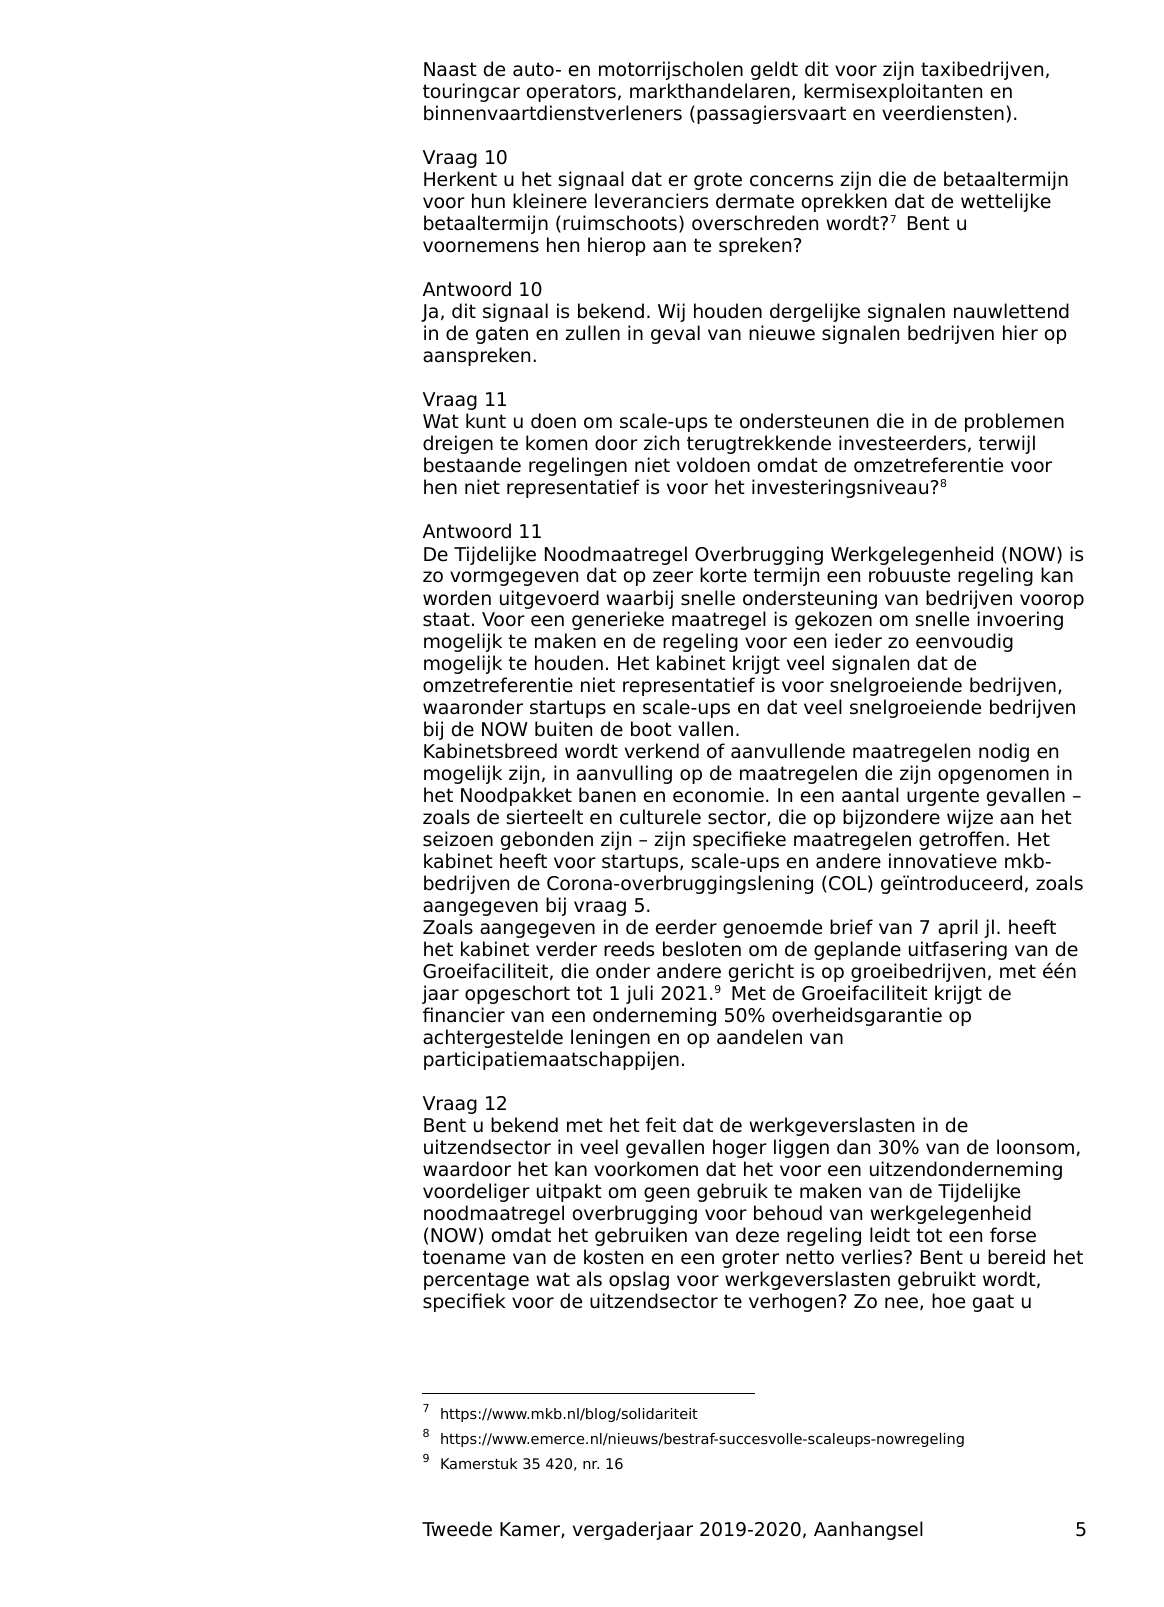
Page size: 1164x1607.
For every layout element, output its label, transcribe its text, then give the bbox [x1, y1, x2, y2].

text Antwoord 10 [422, 279, 1087, 301]
text Vraag 12 [422, 1093, 1087, 1115]
text https://www.mkb.nl/blog/solidariteit [422, 1402, 1087, 1424]
text Vraag 11 [422, 389, 1087, 411]
text Kabinetsbreed wordt verkend of aanvullende maatregelen nodig en mogelijk zijn, in aanvulling op de maatregelen die zijn opgenomen in het Noodpakket banen en economie. In een aantal urgente gevallen – zoals de sierteelt en culturele sector, die op bijzondere wijze aan het seizoen gebonden zijn – zijn specifieke maatregelen getroffen. Het kabinet heeft voor startups, scale-ups en andere innovatieve mkb-bedrijven de Corona-overbruggingslening (COL) geïntroduceerd, zoals aangegeven bij vraag 5. [422, 741, 1087, 917]
text Naast de auto- en motorrijscholen geldt dit voor zijn taxibedrijven, touringcar operators, markthandelaren, kermisexploitanten en binnenvaartdienstverleners (passagiersvaart en veerdiensten). [422, 59, 1087, 125]
text De Tijdelijke Noodmaatregel Overbrugging Werkgelegenheid (NOW) is zo vormgegeven dat op zeer korte termijn een robuuste regeling kan worden uitgevoerd waarbij snelle ondersteuning van bedrijven voorop staat. Voor een generieke maatregel is gekozen om snelle invoering mogelijk te maken en de regeling voor een ieder zo eenvoudig mogelijk te houden. Het kabinet krijgt veel signalen dat de omzetreferentie niet representatief is voor snelgroeiende bedrijven, waaronder startups en scale-ups en dat veel snelgroeiende bedrijven bij de NOW buiten de boot vallen. [422, 543, 1087, 741]
text https://www.emerce.nl/nieuws/bestraf-succesvolle-scaleups-nowregeling [422, 1427, 1087, 1449]
text Ja, dit signaal is bekend. Wij houden dergelijke signalen nauwlettend in de gaten en zullen in geval van nieuwe signalen bedrijven hier op aanspreken. [422, 301, 1087, 367]
text Kamerstuk 35 420, nr. 16 [422, 1452, 1087, 1474]
text Antwoord 11 [422, 521, 1087, 543]
text Herkent u het signaal dat er grote concerns zijn die de betaaltermijn voor hun kleinere leveranciers dermate oprekken dat de wettelijke betaaltermijn (ruimschoots) overschreden wordt? Bent u voornemens hen hierop aan te spreken? [422, 169, 1087, 257]
text Bent u bekend met het feit dat de werkgeverslasten in de uitzendsector in veel gevallen hoger liggen dan 30% van de loonsom, waardoor het kan voorkomen dat het voor een uitzendonderneming voordeliger uitpakt om geen gebruik te maken van de Tijdelijke noodmaatregel overbrugging voor behoud van werkgelegenheid (NOW) omdat het gebruiken van deze regeling leidt tot een forse toename van de kosten en een groter netto verlies? Bent u bereid het percentage wat als opslag voor werkgeverslasten gebruikt wordt, specifiek voor de uitzendsector te verhogen? Zo nee, hoe gaat u [422, 1115, 1087, 1313]
text Vraag 10 [422, 147, 1087, 169]
text Zoals aangegeven in de eerder genoemde brief van 7 april jl. heeft het kabinet verder reeds besloten om de geplande uitfasering van de Groeifaciliteit, die onder andere gericht is op groeibedrijven, met één jaar opgeschort tot 1 juli 2021. Met de Groeifaciliteit krijgt de financier van een onderneming 50% overheidsgarantie op achtergestelde leningen en op aandelen van participatiemaatschappijen. [422, 917, 1087, 1071]
text Wat kunt u doen om scale-ups te ondersteunen die in de problemen dreigen te komen door zich terugtrekkende investeerders, terwijl bestaande regelingen niet voldoen omdat de omzetreferentie voor hen niet representatief is voor het investeringsniveau? [422, 411, 1087, 499]
